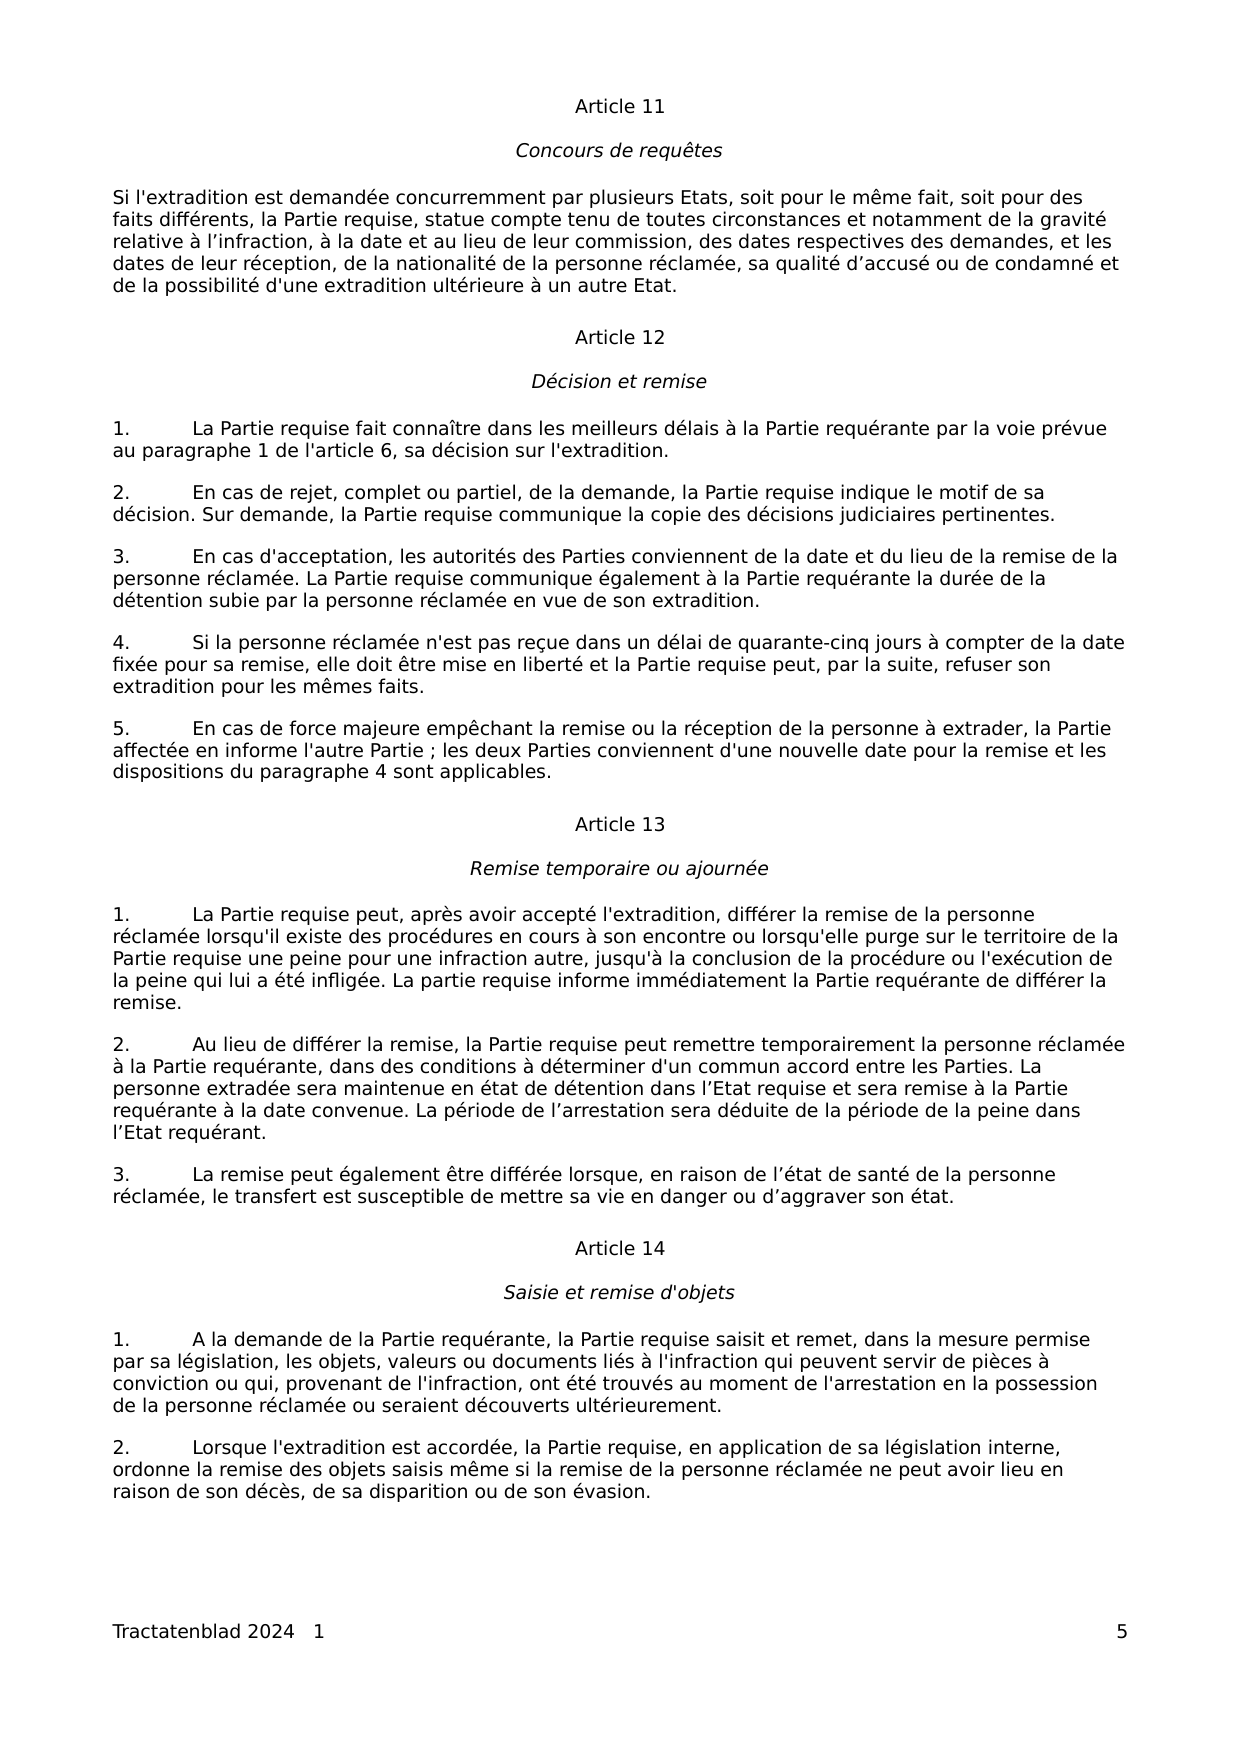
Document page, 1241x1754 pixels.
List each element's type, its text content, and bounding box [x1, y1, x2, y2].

text 1. La Partie requise peut, après avoir accepté l'extradition, différer la remise de la personne réclamée lorsqu'il existe des procédures en cours à son encontre ou lorsqu'elle purge sur le territoire de la Partie requise une peine pour une infraction autre, jusqu'à la conclusion de la procédure ou l'exécution de la peine qui lui a été infligée. La partie requise informe immédiatement la Partie requérante de différer la remise. [112, 904, 1128, 1014]
subtitle Article 13 Remise temporaire ou ajournée [112, 813, 1128, 879]
text 5. En cas de force majeure empêchant la remise ou la réception de la personne à extrader, la Partie affectée en informe l'autre Partie ; les deux Parties conviennent d'une nouvelle date pour la remise et les dispositions du paragraphe 4 sont applicables. [112, 717, 1128, 783]
subtitle Article 11 Concours de requêtes [112, 96, 1128, 162]
subtitle Article 14 Saisie et remise d'objets [112, 1238, 1128, 1304]
text 3. En cas d'acceptation, les autorités des Parties conviennent de la date et du lieu de la remise de la personne réclamée. La Partie requise communique également à la Partie requérante la durée de la détention subie par la personne réclamée en vue de son extradition. [112, 546, 1128, 612]
text Si l'extradition est demandée concurremment par plusieurs Etats, soit pour le même fait, soit pour des faits différents, la Partie requise, statue compte tenu de toutes circonstances et notamment de la gravité relative à l’infraction, à la date et au lieu de leur commission, des dates respectives des demandes, et les dates de leur réception, de la nationalité de la personne réclamée, sa qualité d’accusé ou de condamné et de la possibilité d'une extradition ultérieure à un autre Etat. [112, 187, 1128, 297]
text 1. La Partie requise fait connaître dans les meilleurs délais à la Partie requérante par la voie prévue au paragraphe 1 de l'article 6, sa décision sur l'extradition. [112, 418, 1128, 462]
text 1. A la demande de la Partie requérante, la Partie requise saisit et remet, dans la mesure permise par sa législation, les objets, valeurs ou documents liés à l'infraction qui peuvent servir de pièces à conviction ou qui, provenant de l'infraction, ont été trouvés au moment de l'arrestation en la possession de la personne réclamée ou seraient découverts ultérieurement. [112, 1329, 1128, 1417]
text 4. Si la personne réclamée n'est pas reçue dans un délai de quarante-cinq jours à compter de la date fixée pour sa remise, elle doit être mise en liberté et la Partie requise peut, par la suite, refuser son extradition pour les mêmes faits. [112, 632, 1128, 697]
text 2. En cas de rejet, complet ou partiel, de la demande, la Partie requise indique le motif de sa décision. Sur demande, la Partie requise communique la copie des décisions judiciaires pertinentes. [112, 482, 1128, 526]
text 3. La remise peut également être différée lorsque, en raison de l’état de santé de la personne réclamée, le transfert est susceptible de mettre sa vie en danger ou d’aggraver son état. [112, 1164, 1128, 1208]
subtitle Article 12 Décision et remise [112, 327, 1128, 393]
text 2. Au lieu de différer la remise, la Partie requise peut remettre temporairement la personne réclamée à la Partie requérante, dans des conditions à déterminer d'un commun accord entre les Parties. La personne extradée sera maintenue en état de détention dans l’Etat requise et sera remise à la Partie requérante à la date convenue. La période de l’arrestation sera déduite de la période de la peine dans l’Etat requérant. [112, 1034, 1128, 1144]
text 2. Lorsque l'extradition est accordée, la Partie requise, en application de sa législation interne, ordonne la remise des objets saisis même si la remise de la personne réclamée ne peut avoir lieu en raison de son décès, de sa disparition ou de son évasion. [112, 1437, 1128, 1503]
